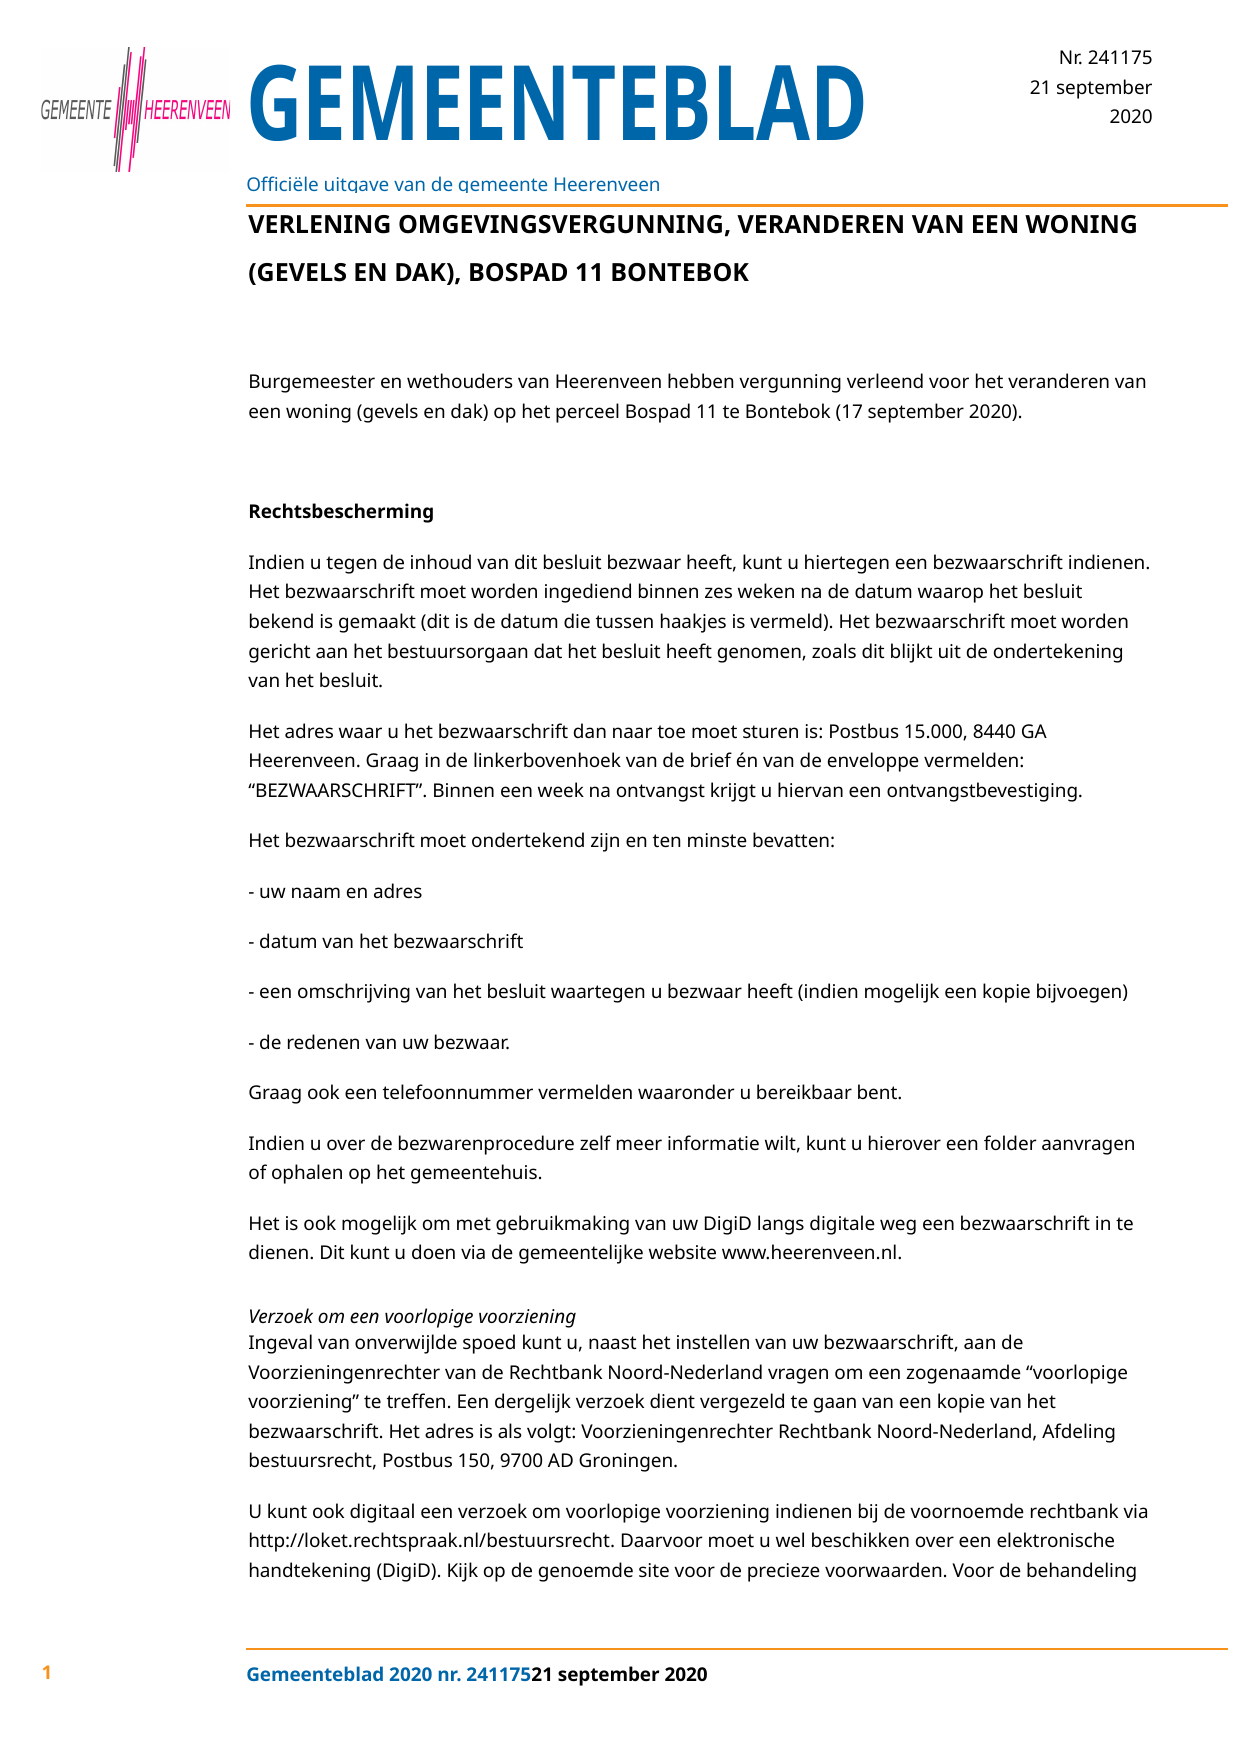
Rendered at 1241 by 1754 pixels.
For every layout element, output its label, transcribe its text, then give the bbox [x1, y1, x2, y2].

text - datum van het bezwaarschrift [248, 928, 1152, 954]
text U kunt ook digitaal een verzoek om voorlopige voorziening indienen bij de voornoemde rechtbank via http://loket.rechtspraak.nl/bestuursrecht. Daarvoor moet u wel beschikken over een elektronische handtekening (DigiD). Kijk op de genoemde site voor de precieze voorwaarden. Voor de behandeling [248, 1498, 1152, 1583]
text Ingeval van onverwijlde spoed kunt u, naast het instellen van uw bezwaarschrift, aan de Voorzieningenrechter van de Rechtbank Noord-Nederland vragen om een zogenaamde “voorlopige voorziening” te treffen. Een dergelijk verzoek dient vergezeld te gaan van een kopie van het bezwaarschrift. Het adres is als volgt: Voorzieningenrechter Rechtbank Noord-Nederland, Afdeling bestuursrecht, Postbus 150, 9700 AD Groningen. [248, 1329, 1152, 1473]
text Indien u over de bezwarenprocedure zelf meer informatie wilt, kunt u hierover een folder aanvragen of ophalen op het gemeentehuis. [248, 1130, 1152, 1185]
text - een omschrijving van het besluit waartegen u bezwaar heeft (indien mogelijk een kopie bijvoegen) [248, 979, 1152, 1004]
text Het bezwaarschrift moet ondertekend zijn en ten minste bevatten: [248, 827, 1152, 853]
text Het adres waar u het bezwaarschrift dan naar toe moet sturen is: Postbus 15.000, 8440 GA Heerenveen. Graag in de linkerbovenhoek van de brief én van de enveloppe vermelden: “BEZWAARSCHRIFT”. Binnen een week na ontvangst krijgt u hiervan een ontvangstbevestiging. [248, 718, 1152, 803]
text Verzoek om een voorlopige voorziening [248, 1303, 1152, 1329]
text Graag ook een telefoonnummer vermelden waaronder u bereikbaar bent. [248, 1079, 1152, 1105]
text Het is ook mogelijk om met gebruikmaking van uw DigiD langs digitale weg een bezwaarschrift in te dienen. Dit kunt u doen via de gemeentelijke website www.heerenveen.nl. [248, 1210, 1152, 1265]
text Indien u tegen de inhoud van dit besluit bezwaar heeft, kunt u hiertegen een bezwaarschrift indienen. Het bezwaarschrift moet worden ingediend binnen zes weken na de datum waarop het besluit bekend is gemaakt (dit is de datum die tussen haakjes is vermeld). Het bezwaarschrift moet worden gericht aan het bestuursorgaan dat het besluit heeft genomen, zoals dit blijkt uit de ondertekening van het besluit. [248, 549, 1152, 693]
text - de redenen van uw bezwaar. [248, 1029, 1152, 1055]
text Rechtsbescherming [248, 499, 1152, 524]
text VERLENING OMGEVINGSVERGUNNING, VERANDEREN VAN EEN WONING (GEVELS EN DAK), BOSPAD 11 BONTEBOK [248, 207, 1152, 288]
picture [41, 47, 231, 172]
text Burgemeester en wethouders van Heerenveen hebben vergunning verleend voor het veranderen van een woning (gevels en dak) op het perceel Bospad 11 te Bontebok (17 september 2020). [248, 368, 1152, 424]
text - uw naam en adres [248, 878, 1152, 904]
